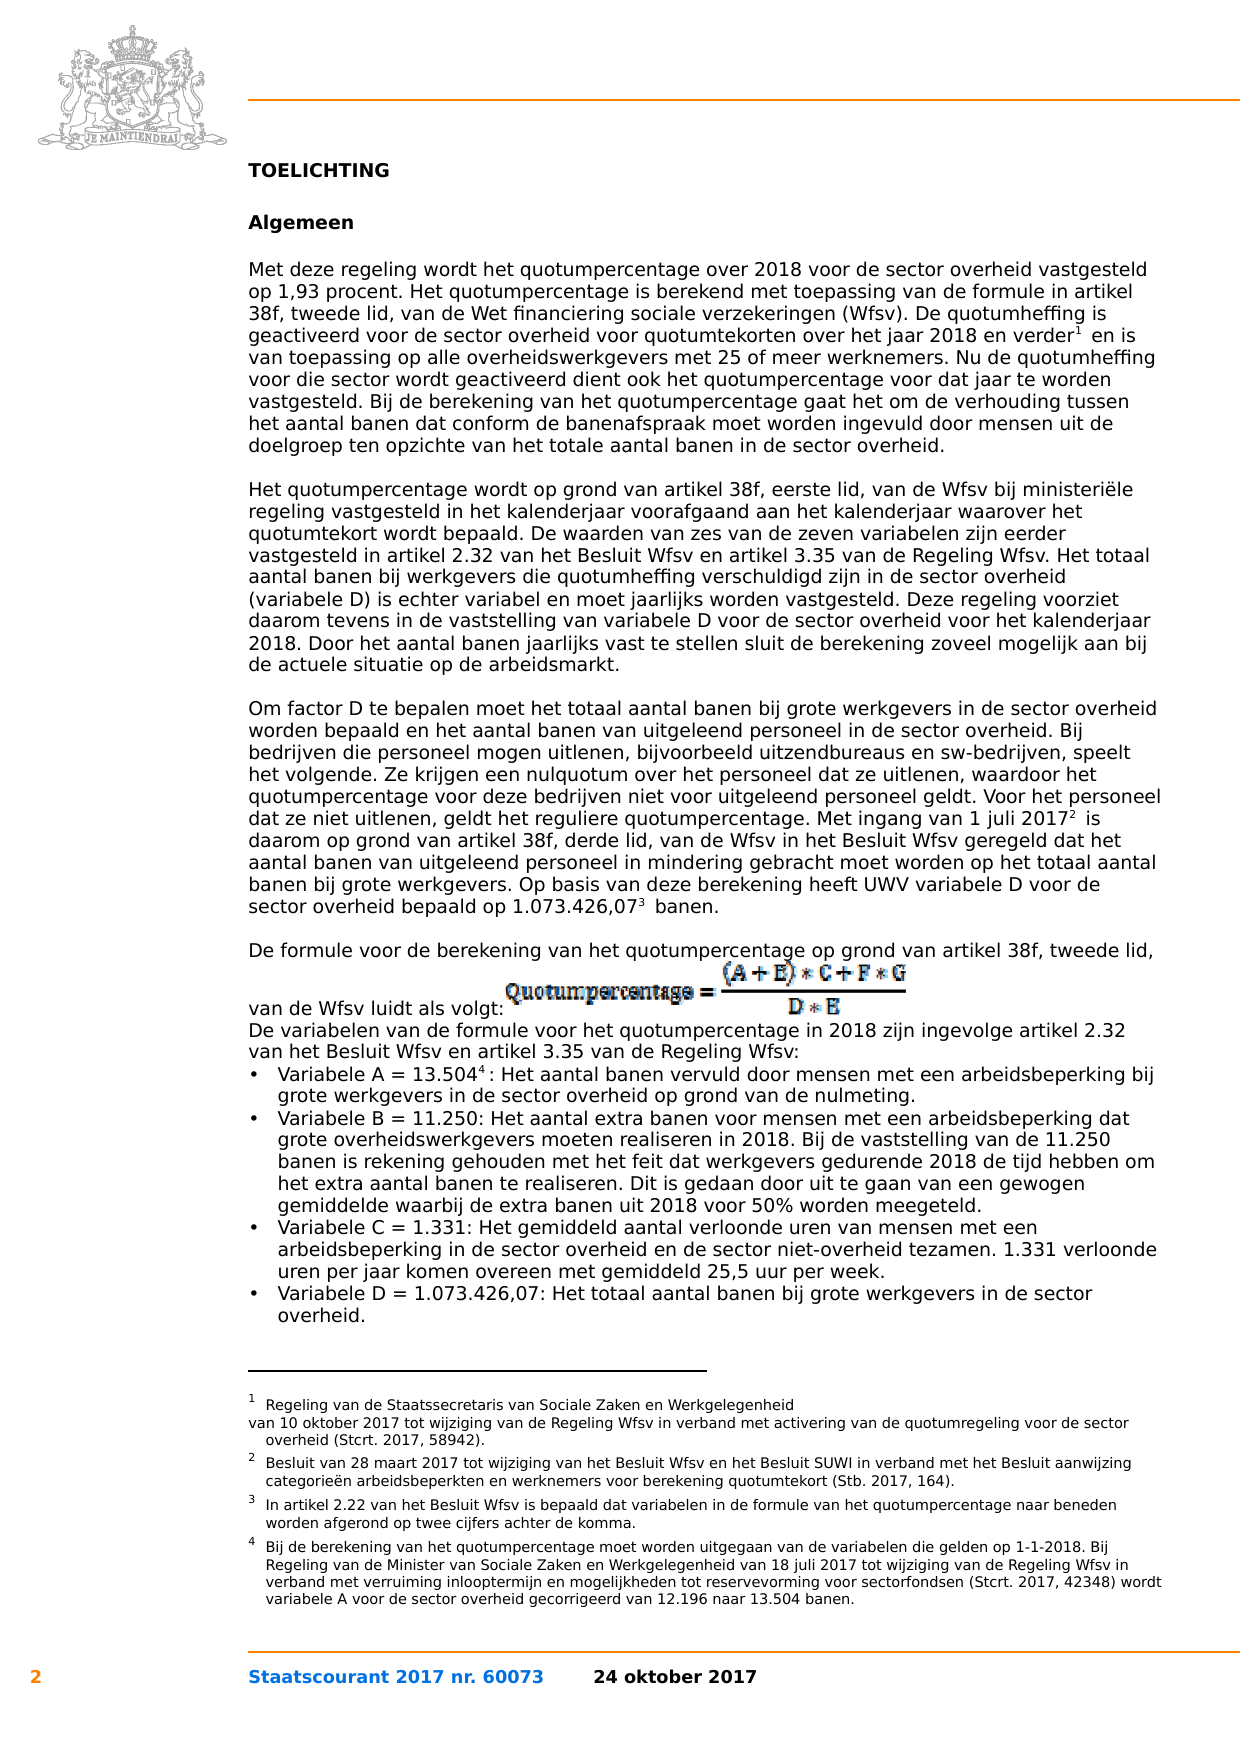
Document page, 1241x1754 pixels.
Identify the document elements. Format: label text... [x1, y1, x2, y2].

subtitle TOELICHTING [248, 160, 1163, 182]
text van 10 oktober 2017 tot wijziging van de Regeling Wfsv in verband met activering van de quotumregeling voor de sector overheid (Stcrt. 2017, 58942). [248, 1415, 1163, 1448]
text • Variabele A = 13.504: Het aantal banen vervuld door mensen met een arbeidsbeperking bij grote werkgevers in de sector overheid op grond van de nulmeting. [248, 1063, 1163, 1107]
subtitle Algemeen [248, 212, 1163, 234]
text Besluit van 28 maart 2017 tot wijziging van het Besluit Wfsv en het Besluit SUWI in verband met het Besluit aanwijzing categorieën arbeidsbeperkten en werknemers voor berekening quotumtekort (Stb. 2017, 164). [248, 1451, 1163, 1490]
text • Variabele C = 1.331: Het gemiddeld aantal verloonde uren van mensen met een arbeidsbeperking in de sector overheid en de sector niet-overheid tezamen. 1.331 verloonde uren per jaar komen overeen met gemiddeld 25,5 uur per week. [248, 1217, 1163, 1283]
text De variabelen van de formule voor het quotumpercentage in 2018 zijn ingevolge artikel 2.32 van het Besluit Wfsv en artikel 3.35 van de Regeling Wfsv: [248, 1019, 1163, 1063]
text Het quotumpercentage wordt op grond van artikel 38f, eerste lid, van de Wfsv bij ministeriële regeling vastgesteld in het kalenderjaar voorafgaand aan het kalenderjaar waarover het quotumtekort wordt bepaald. De waarden van zes van de zeven variabelen zijn eerder vastgesteld in artikel 2.32 van het Besluit Wfsv en artikel 3.35 van de Regeling Wfsv. Het totaal aantal banen bij werkgevers die quotumheffing verschuldigd zijn in de sector overheid (variabele D) is echter variabel en moet jaarlijks worden vastgesteld. Deze regeling voorziet daarom tevens in de vaststelling van variabele D voor de sector overheid voor het kalenderjaar 2018. Door het aantal banen jaarlijks vast te stellen sluit de berekening zoveel mogelijk aan bij de actuele situatie op de arbeidsmarkt. [248, 478, 1163, 676]
text • Variabele B = 11.250: Het aantal extra banen voor mensen met een arbeidsbeperking dat grote overheidswerkgevers moeten realiseren in 2018. Bij de vaststelling van de 11.250 banen is rekening gehouden met het feit dat werkgevers gedurende 2018 de tijd hebben om het extra aantal banen te realiseren. Dit is gedaan door uit te gaan van een gewogen gemiddelde waarbij de extra banen uit 2018 voor 50% worden meegeteld. [248, 1107, 1163, 1217]
text Bij de berekening van het quotumpercentage moet worden uitgegaan van de variabelen die gelden op 1-1-2018. Bij Regeling van de Minister van Sociale Zaken en Werkgelegenheid van 18 juli 2017 tot wijziging van de Regeling Wfsv in verband met verruiming inlooptermijn en mogelijkheden tot reservevorming voor sectorfondsen (Stcrt. 2017, 42348) wordt variabele A voor de sector overheid gecorrigeerd van 12.196 naar 13.504 banen. [248, 1535, 1163, 1608]
text Om factor D te bepalen moet het totaal aantal banen bij grote werkgevers in de sector overheid worden bepaald en het aantal banen van uitgeleend personeel in de sector overheid. Bij bedrijven die personeel mogen uitlenen, bijvoorbeeld uitzendbureaus en sw-bedrijven, speelt het volgende. Ze krijgen een nulquotum over het personeel dat ze uitlenen, waardoor het quotumpercentage voor deze bedrijven niet voor uitgeleend personeel geldt. Voor het personeel dat ze niet uitlenen, geldt het reguliere quotumpercentage. Met ingang van 1 juli 2017 is daarom op grond van artikel 38f, derde lid, van de Wfsv in het Besluit Wfsv geregeld dat het aantal banen van uitgeleend personeel in mindering gebracht moet worden op het totaal aantal banen bij grote werkgevers. Op basis van deze berekening heeft UWV variabele D voor de sector overheid bepaald op 1.073.426,07 banen. [248, 698, 1163, 918]
text Met deze regeling wordt het quotumpercentage over 2018 voor de sector overheid vastgesteld op 1,93 procent. Het quotumpercentage is berekend met toepassing van de formule in artikel 38f, tweede lid, van de Wet financiering sociale verzekeringen (Wfsv). De quotumheffing is geactiveerd voor de sector overheid voor quotumtekorten over het jaar 2018 en verder en is van toepassing op alle overheidswerkgevers met 25 of meer werknemers. Nu de quotumheffing voor die sector wordt geactiveerd dient ook het quotumpercentage voor dat jaar te worden vastgesteld. Bij de berekening van het quotumpercentage gaat het om de verhouding tussen het aantal banen dat conform de banenafspraak moet worden ingevuld door mensen uit de doelgroep ten opzichte van het totale aantal banen in de sector overheid. [248, 259, 1163, 457]
text • Variabele D = 1.073.426,07: Het totaal aantal banen bij grote werkgevers in de sector overheid. [248, 1283, 1163, 1327]
picture [38, 25, 227, 150]
text Regeling van de Staatssecretaris van Sociale Zaken en Werkgelegenheid [248, 1393, 1163, 1415]
picture [504, 961, 907, 1015]
text De formule voor de berekening van het quotumpercentage op grond van artikel 38f, tweede lid, van de Wfsv luidt als volgt: [248, 940, 1163, 1019]
text In artikel 2.22 van het Besluit Wfsv is bepaald dat variabelen in de formule van het quotumpercentage naar beneden worden afgerond op twee cijfers achter de komma. [248, 1493, 1163, 1532]
